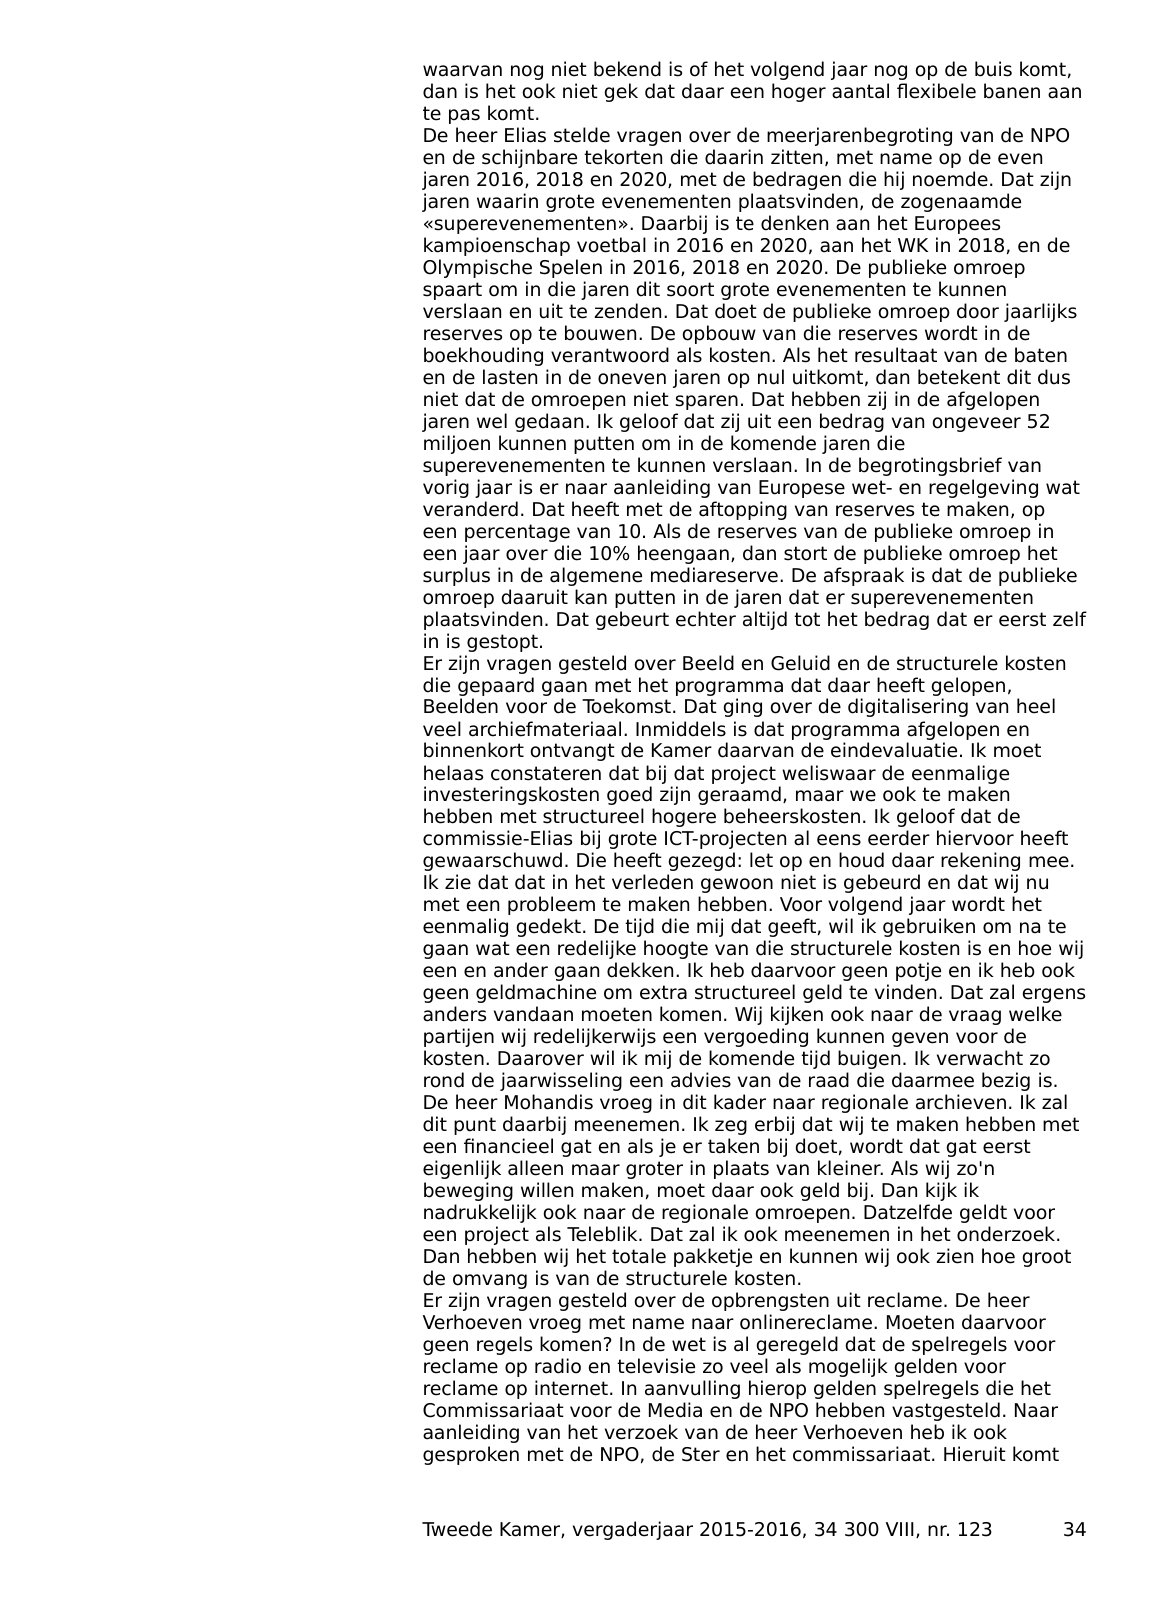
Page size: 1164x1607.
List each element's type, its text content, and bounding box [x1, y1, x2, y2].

text Er zijn vragen gesteld over de opbrengsten uit reclame. De heer Verhoeven vroeg met name naar onlinereclame. Moeten daarvoor geen regels komen? In de wet is al geregeld dat de spelregels voor reclame op radio en televisie zo veel als mogelijk gelden voor reclame op internet. In aanvulling hierop gelden spelregels die het Commissariaat voor de Media en de NPO hebben vastgesteld. Naar aanleiding van het verzoek van de heer Verhoeven heb ik ook gesproken met de NPO, de Ster en het commissariaat. Hieruit komt [422, 1290, 1087, 1466]
text waarvan nog niet bekend is of het volgend jaar nog op de buis komt, dan is het ook niet gek dat daar een hoger aantal flexibele banen aan te pas komt. [422, 59, 1087, 125]
text De heer Elias stelde vragen over de meerjarenbegroting van de NPO en de schijnbare tekorten die daarin zitten, met name op de even jaren 2016, 2018 en 2020, met de bedragen die hij noemde. Dat zijn jaren waarin grote evenementen plaatsvinden, de zogenaamde «superevenementen». Daarbij is te denken aan het Europees kampioenschap voetbal in 2016 en 2020, aan het WK in 2018, en de Olympische Spelen in 2016, 2018 en 2020. De publieke omroep spaart om in die jaren dit soort grote evenementen te kunnen verslaan en uit te zenden. Dat doet de publieke omroep door jaarlijks reserves op te bouwen. De opbouw van die reserves wordt in de boekhouding verantwoord als kosten. Als het resultaat van de baten en de lasten in de oneven jaren op nul uitkomt, dan betekent dit dus niet dat de omroepen niet sparen. Dat hebben zij in de afgelopen jaren wel gedaan. Ik geloof dat zij uit een bedrag van ongeveer 52 miljoen kunnen putten om in de komende jaren die superevenementen te kunnen verslaan. In de begrotingsbrief van vorig jaar is er naar aanleiding van Europese wet- en regelgeving wat veranderd. Dat heeft met de aftopping van reserves te maken, op een percentage van 10. Als de reserves van de publieke omroep in een jaar over die 10% heengaan, dan stort de publieke omroep het surplus in de algemene mediareserve. De afspraak is dat de publieke omroep daaruit kan putten in de jaren dat er superevenementen plaatsvinden. Dat gebeurt echter altijd tot het bedrag dat er eerst zelf in is gestopt. [422, 125, 1087, 652]
text Er zijn vragen gesteld over Beeld en Geluid en de structurele kosten die gepaard gaan met het programma dat daar heeft gelopen, Beelden voor de Toekomst. Dat ging over de digitalisering van heel veel archiefmateriaal. Inmiddels is dat programma afgelopen en binnenkort ontvangt de Kamer daarvan de eindevaluatie. Ik moet helaas constateren dat bij dat project weliswaar de eenmalige investeringskosten goed zijn geraamd, maar we ook te maken hebben met structureel hogere beheerskosten. Ik geloof dat de commissie-Elias bij grote ICT-projecten al eens eerder hiervoor heeft gewaarschuwd. Die heeft gezegd: let op en houd daar rekening mee. Ik zie dat dat in het verleden gewoon niet is gebeurd en dat wij nu met een probleem te maken hebben. Voor volgend jaar wordt het eenmalig gedekt. De tijd die mij dat geeft, wil ik gebruiken om na te gaan wat een redelijke hoogte van die structurele kosten is en hoe wij een en ander gaan dekken. Ik heb daarvoor geen potje en ik heb ook geen geldmachine om extra structureel geld te vinden. Dat zal ergens anders vandaan moeten komen. Wij kijken ook naar de vraag welke partijen wij redelijkerwijs een vergoeding kunnen geven voor de kosten. Daarover wil ik mij de komende tijd buigen. Ik verwacht zo rond de jaarwisseling een advies van de raad die daarmee bezig is. [422, 652, 1087, 1092]
text De heer Mohandis vroeg in dit kader naar regionale archieven. Ik zal dit punt daarbij meenemen. Ik zeg erbij dat wij te maken hebben met een financieel gat en als je er taken bij doet, wordt dat gat eerst eigenlijk alleen maar groter in plaats van kleiner. Als wij zo'n beweging willen maken, moet daar ook geld bij. Dan kijk ik nadrukkelijk ook naar de regionale omroepen. Datzelfde geldt voor een project als Teleblik. Dat zal ik ook meenemen in het onderzoek. Dan hebben wij het totale pakketje en kunnen wij ook zien hoe groot de omvang is van de structurele kosten. [422, 1092, 1087, 1290]
